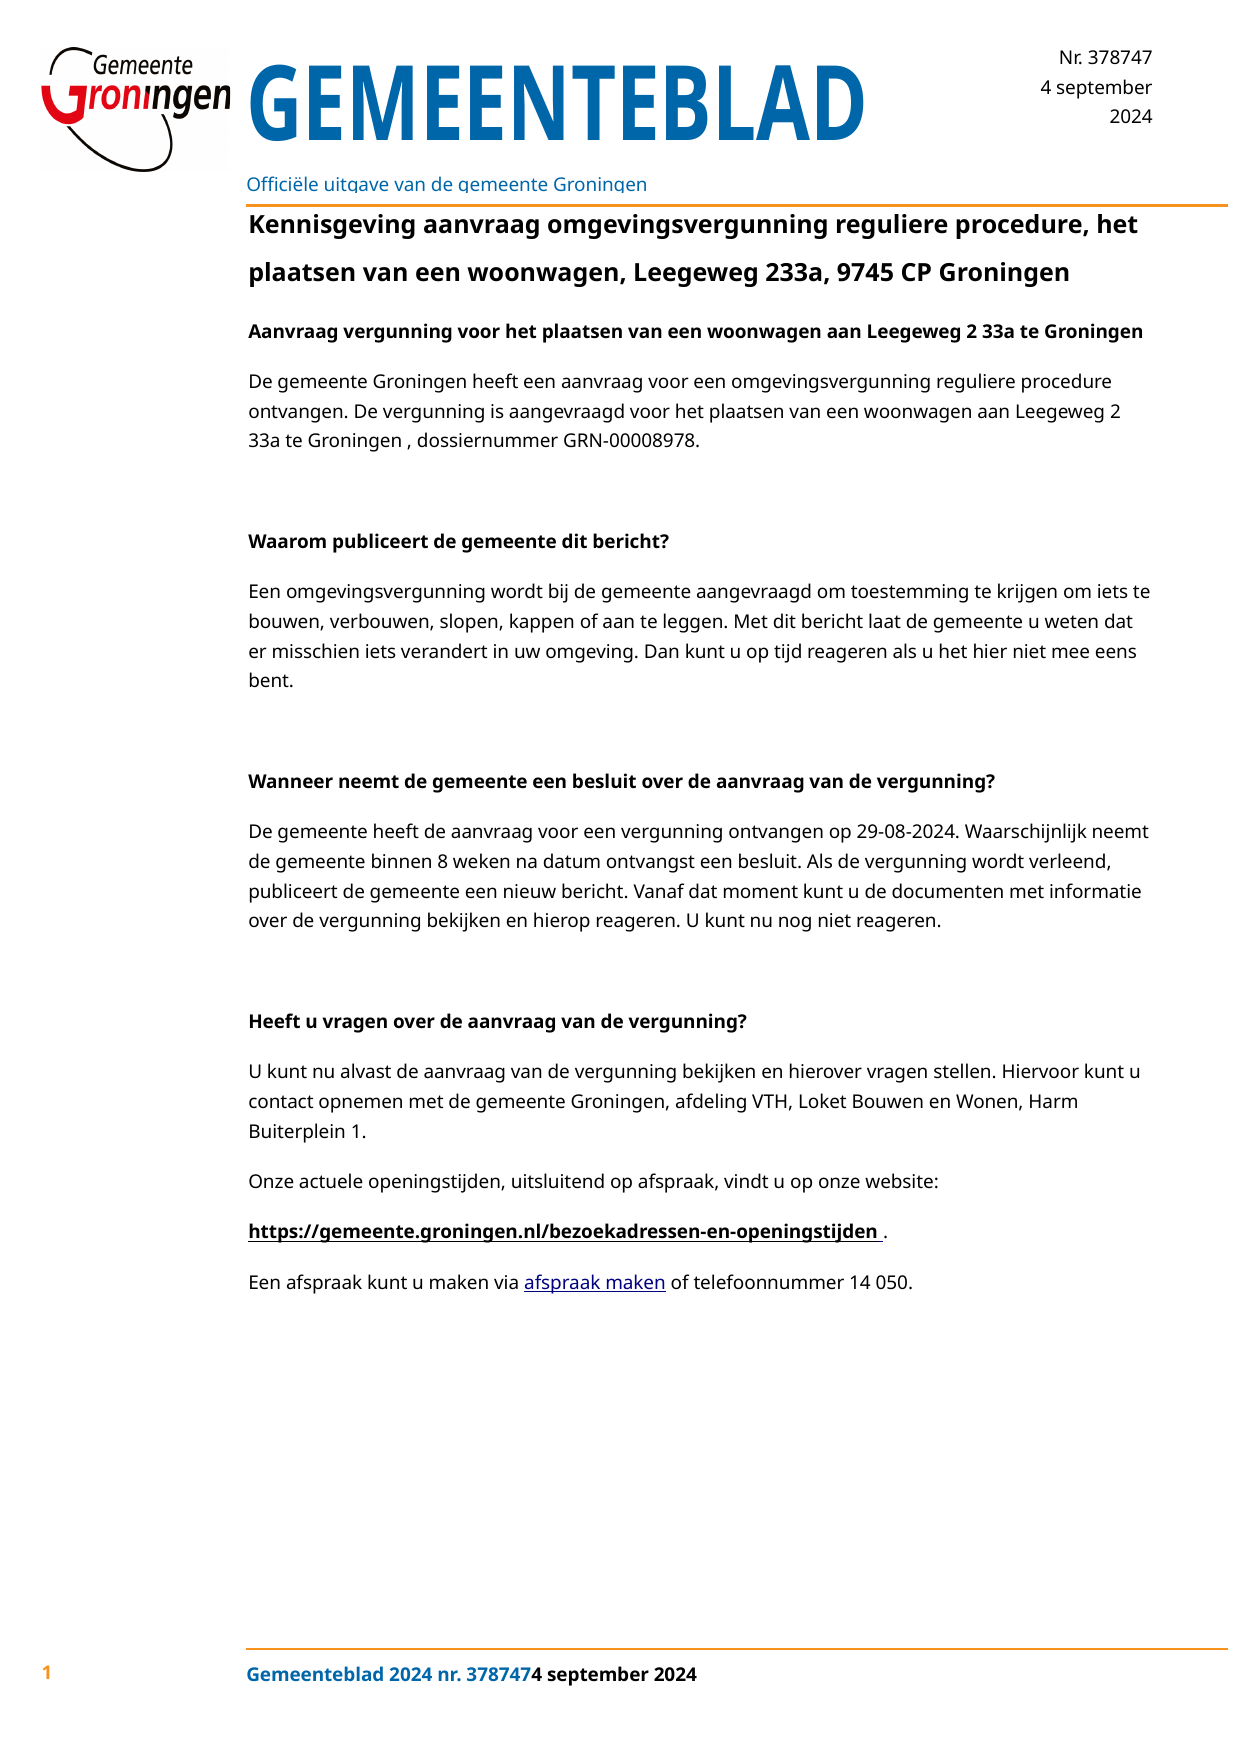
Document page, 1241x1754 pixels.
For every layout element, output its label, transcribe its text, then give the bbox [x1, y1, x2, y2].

text Een omgevingsvergunning wordt bij de gemeente aangevraagd om toestemming te krijgen om iets te bouwen, verbouwen, slopen, kappen of aan te leggen. Met dit bericht laat de gemeente u weten dat er misschien iets verandert in uw omgeving. Dan kunt u op tijd reageren als u het hier niet mee eens bent. [248, 579, 1152, 693]
text Kennisgeving aanvraag omgevingsvergunning reguliere procedure, het plaatsen van een woonwagen, Leegeweg 233a, 9745 CP Groningen [248, 207, 1152, 288]
text De gemeente heeft de aanvraag voor een vergunning ontvangen op 29-08-2024. Waarschijnlijk neemt de gemeente binnen 8 weken na datum ontvangst een besluit. Als de vergunning wordt verleend, publiceert de gemeente een nieuw bericht. Vanaf dat moment kunt u de documenten met informatie over de vergunning bekijken en hierop reageren. U kunt nu nog niet reageren. [248, 819, 1152, 933]
text Wanneer neemt de gemeente een besluit over de aanvraag van de vergunning? [248, 768, 1152, 794]
text https://gemeente.groningen.nl/bezoekadressen-en-openingstijden . [248, 1219, 1152, 1244]
text Aanvraag vergunning voor het plaatsen van een woonwagen aan Leegeweg 2 33a te Groningen [248, 318, 1152, 344]
text Een afspraak kunt u maken via afspraak maken of telefoonnummer 14 050. [248, 1269, 1152, 1295]
text Heeft u vragen over de aanvraag van de vergunning? [248, 1008, 1152, 1034]
picture [41, 47, 231, 172]
text Onze actuele openingstijden, uitsluitend op afspraak, vindt u op onze website: [248, 1168, 1152, 1194]
text Waarom publiceert de gemeente dit bericht? [248, 528, 1152, 554]
text De gemeente Groningen heeft een aanvraag voor een omgevingsvergunning reguliere procedure ontvangen. De vergunning is aangevraagd voor het plaatsen van een woonwagen aan Leegeweg 2 33a te Groningen , dossiernummer GRN-00008978. [248, 368, 1152, 453]
text U kunt nu alvast de aanvraag van de vergunning bekijken en hierover vragen stellen. Hiervoor kunt u contact opnemen met de gemeente Groningen, afdeling VTH, Loket Bouwen en Wonen, Harm Buiterplein 1. [248, 1059, 1152, 1144]
